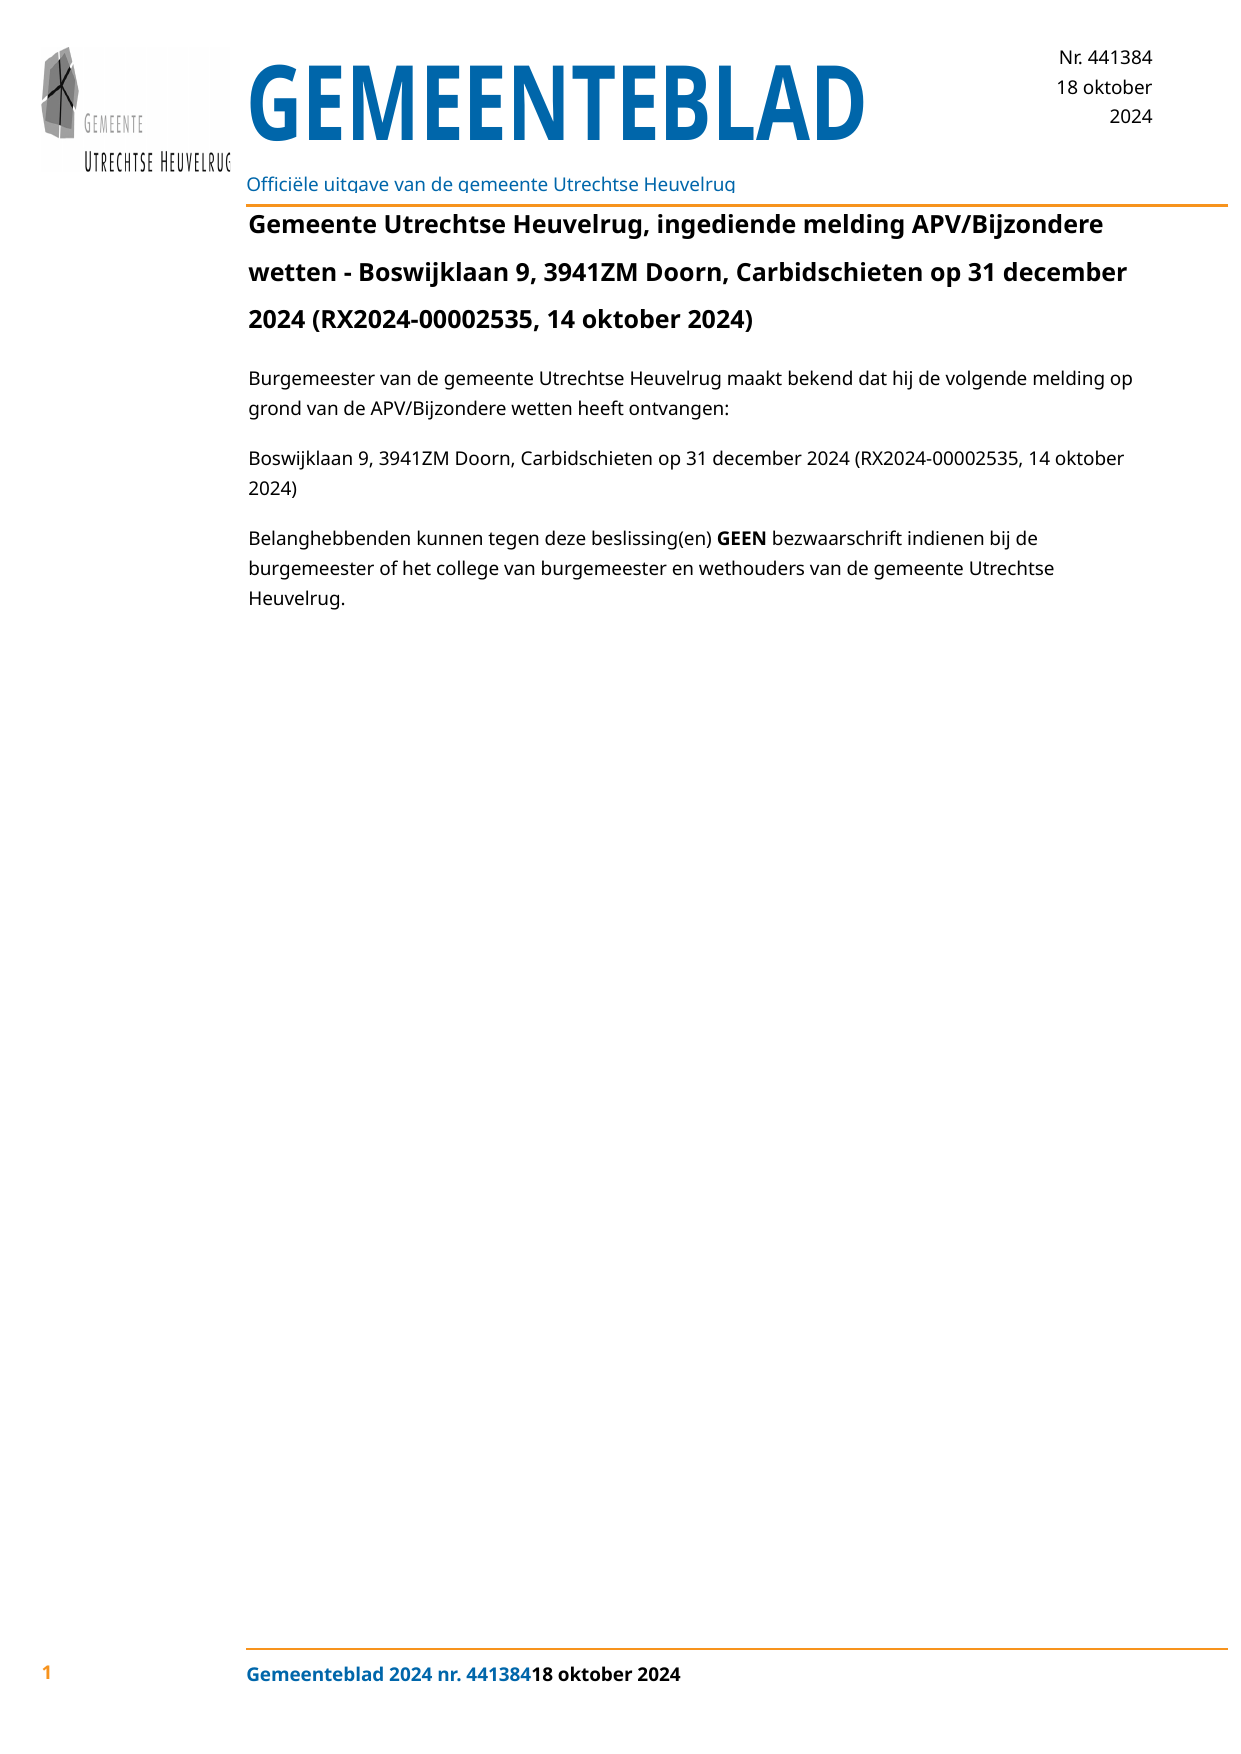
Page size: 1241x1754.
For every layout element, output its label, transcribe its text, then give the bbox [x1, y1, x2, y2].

text Boswijklaan 9, 3941ZM Doorn, Carbidschieten op 31 december 2024 (RX2024-00002535, 14 oktober 2024) [248, 446, 1152, 501]
picture [41, 47, 231, 172]
text Burgemeester van de gemeente Utrechtse Heuvelrug maakt bekend dat hij de volgende melding op grond van de APV/Bijzondere wetten heeft ontvangen: [248, 366, 1152, 421]
text Gemeente Utrechtse Heuvelrug, ingediende melding APV/Bijzondere wetten - Boswijklaan 9, 3941ZM Doorn, Carbidschieten op 31 december 2024 (RX2024-00002535, 14 oktober 2024) [248, 207, 1152, 336]
text Belanghebbenden kunnen tegen deze beslissing(en) GEEN bezwaarschrift indienen bij de burgemeester of het college van burgemeester en wethouders van de gemeente Utrechtse Heuvelrug. [248, 526, 1152, 610]
